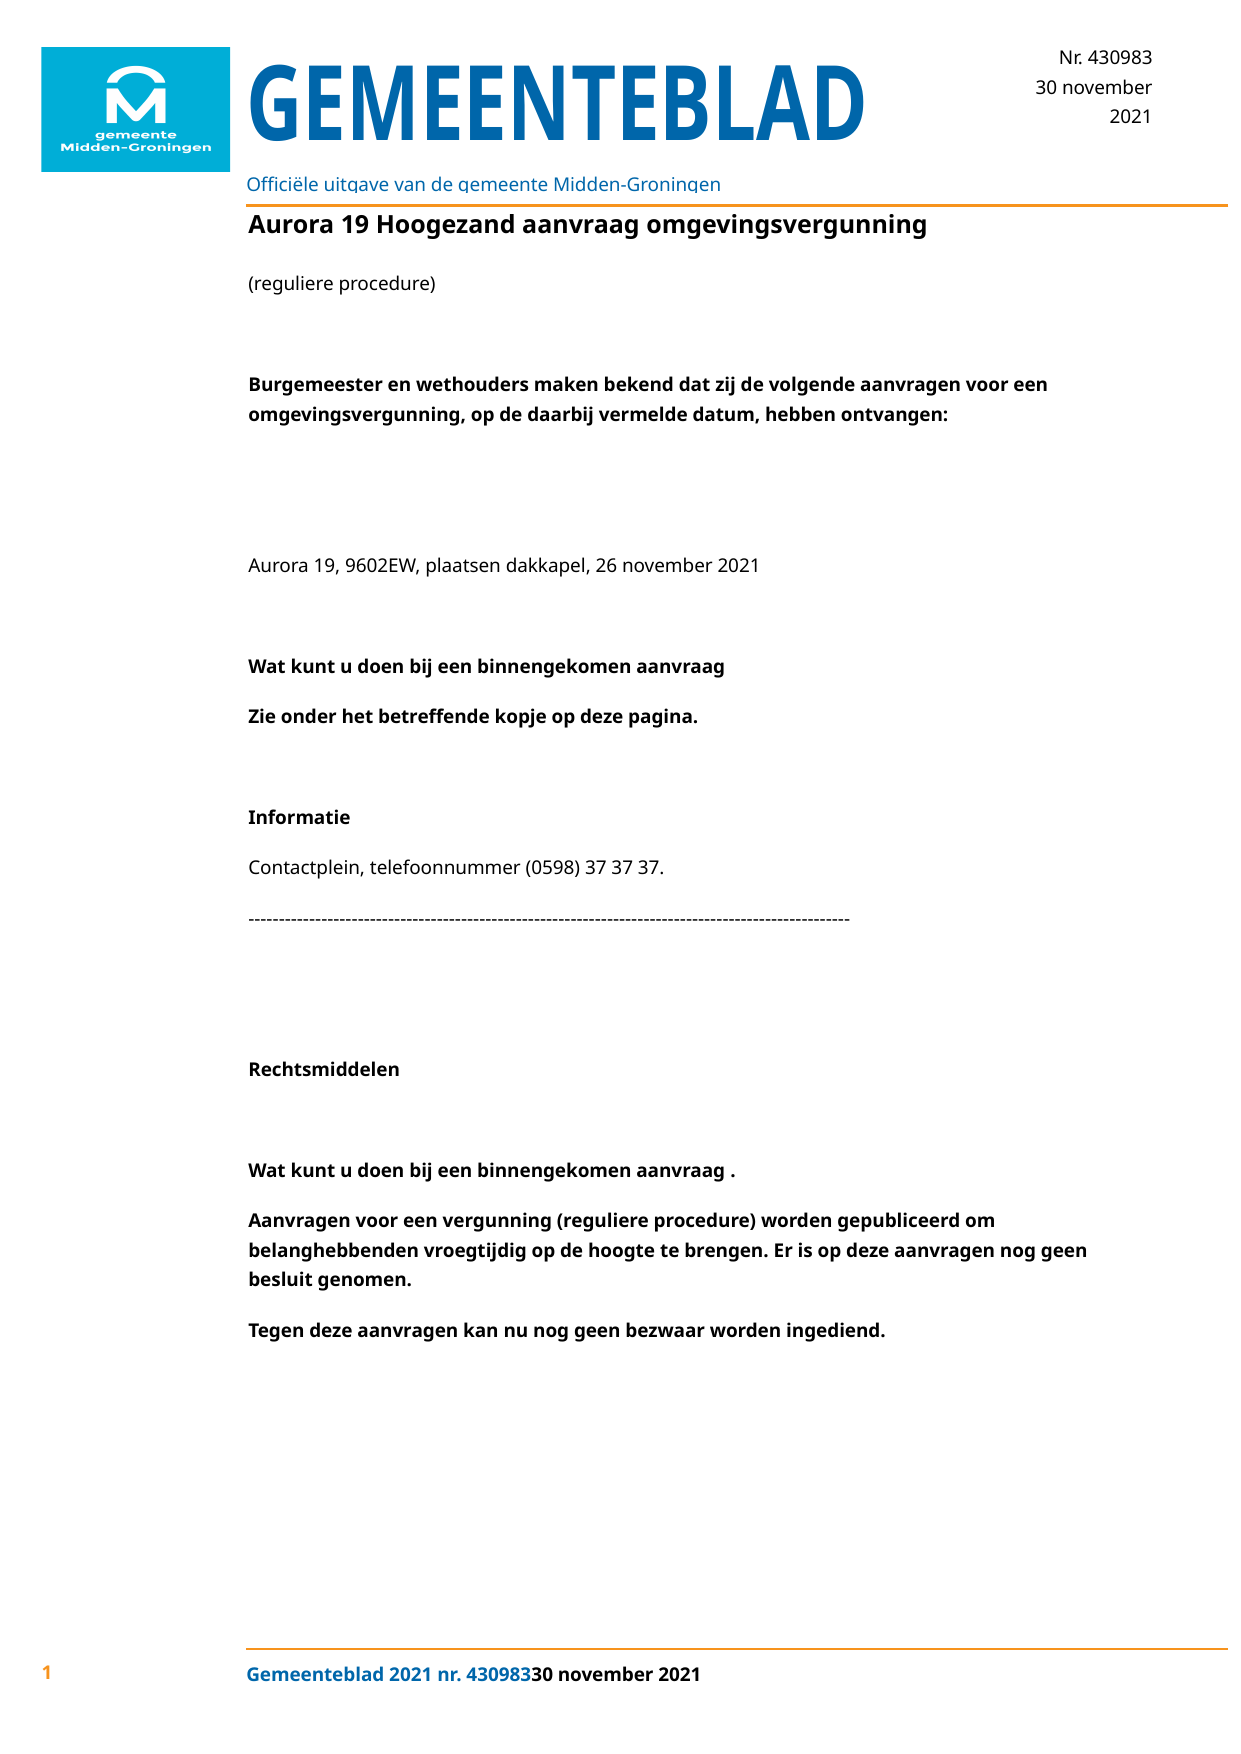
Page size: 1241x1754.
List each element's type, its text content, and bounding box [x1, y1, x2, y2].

text Contactplein, telefoonnummer (0598) 37 37 37. [248, 854, 1152, 880]
text Aurora 19 Hoogezand aanvraag omgevingsvergunning [248, 207, 1152, 241]
text Aanvragen voor een vergunning (reguliere procedure) worden gepubliceerd om belanghebbenden vroegtijdig op de hoogte te brengen. Er is op deze aanvragen nog geen besluit genomen. [248, 1207, 1152, 1292]
text --------------------------------------------------------------------------------------------------- [248, 905, 1152, 931]
text Wat kunt u doen bij een binnengekomen aanvraag [248, 653, 1152, 678]
text Burgemeester en wethouders maken bekend dat zij de volgende aanvragen voor een omgevingsvergunning, op de daarbij vermelde datum, hebben ontvangen: [248, 371, 1152, 426]
picture [108, 66, 164, 82]
text Zie onder het betreffende kopje op deze pagina. [248, 703, 1152, 729]
text Informatie [248, 804, 1152, 830]
text Rechtsmiddelen [248, 1056, 1152, 1082]
text (reguliere procedure) [248, 270, 1152, 296]
text Aurora 19, 9602EW, plaatsen dakkapel, 26 november 2021 [248, 552, 1152, 578]
text Tegen deze aanvragen kan nu nog geen bezwaar worden ingediend. [248, 1317, 1152, 1343]
picture [107, 89, 165, 122]
text Wat kunt u doen bij een binnengekomen aanvraag . [248, 1157, 1152, 1183]
picture [184, 146, 190, 153]
